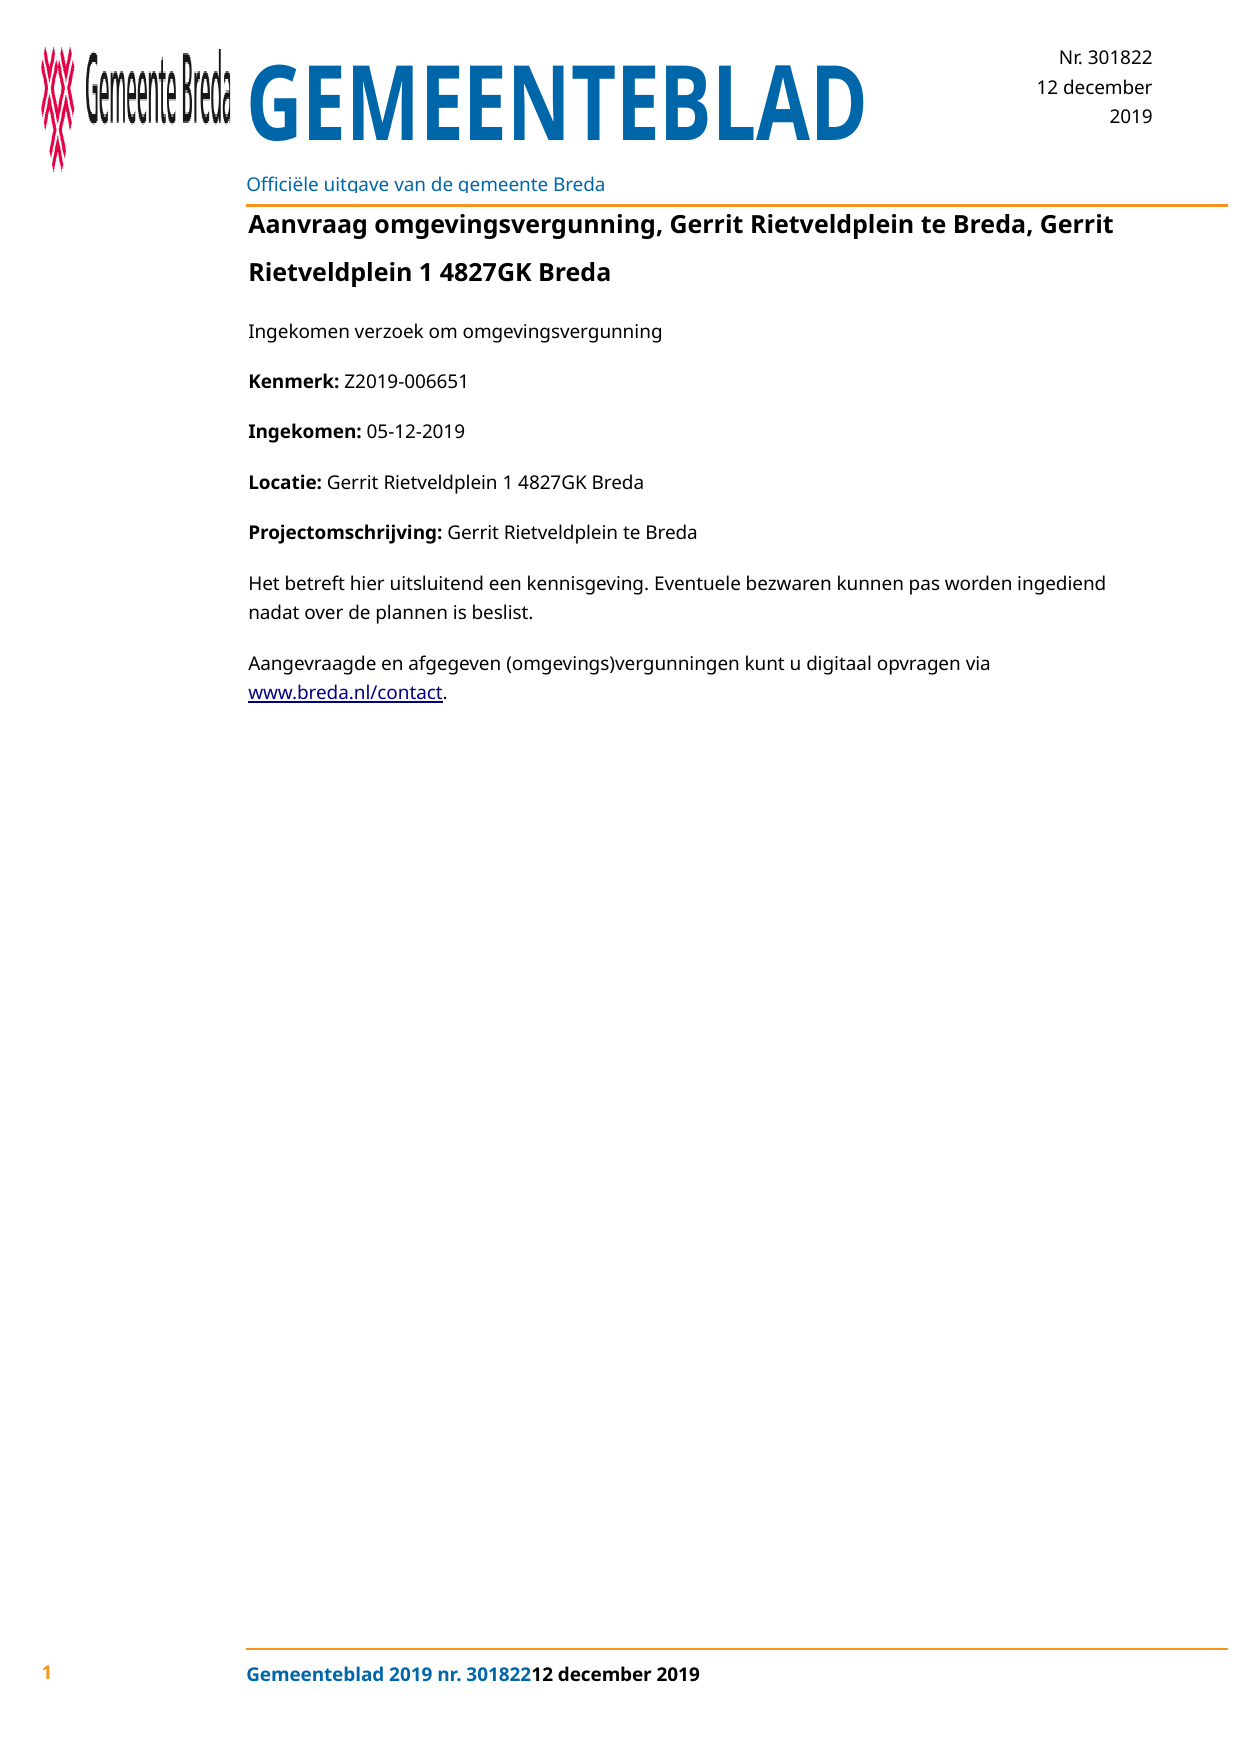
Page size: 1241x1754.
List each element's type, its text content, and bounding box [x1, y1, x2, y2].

text Ingekomen: 05-12-2019 [248, 419, 1152, 444]
text Locatie: Gerrit Rietveldplein 1 4827GK Breda [248, 469, 1152, 495]
text Aangevraagde en afgegeven (omgevings)vergunningen kunt u digitaal opvragen via www.breda.nl/contact. [248, 650, 1152, 705]
text Kenmerk: Z2019-006651 [248, 368, 1152, 394]
text Aanvraag omgevingsvergunning, Gerrit Rietveldplein te Breda, Gerrit Rietveldplein 1 4827GK Breda [248, 207, 1152, 288]
picture [41, 47, 231, 172]
text Ingekomen verzoek om omgevingsvergunning [248, 318, 1152, 344]
text Het betreft hier uitsluitend een kennisgeving. Eventuele bezwaren kunnen pas worden ingediend nadat over de plannen is beslist. [248, 570, 1152, 625]
text Projectomschrijving: Gerrit Rietveldplein te Breda [248, 519, 1152, 545]
